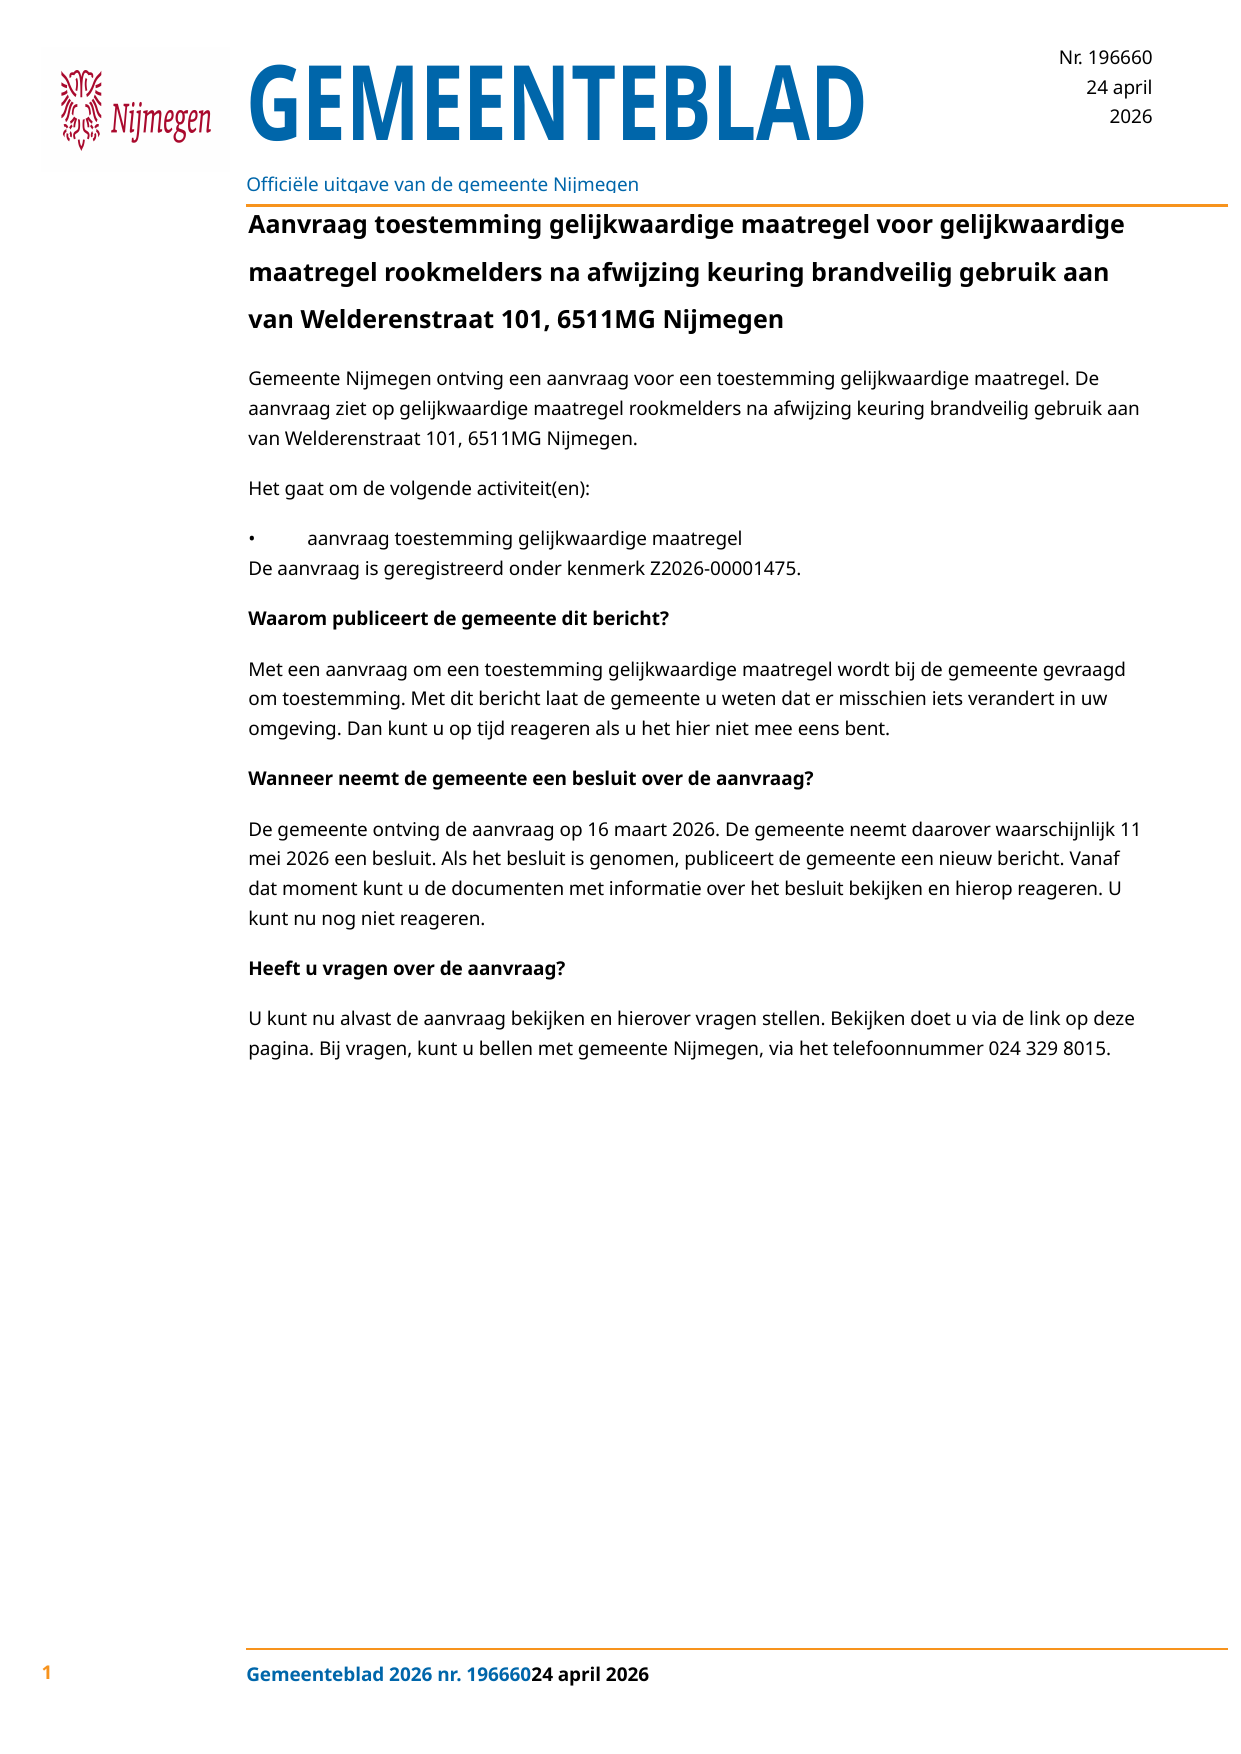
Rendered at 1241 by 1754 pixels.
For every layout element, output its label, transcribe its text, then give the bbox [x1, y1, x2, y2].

text De gemeente ontving de aanvraag op 16 maart 2026. De gemeente neemt daarover waarschijnlijk 11 mei 2026 een besluit. Als het besluit is genomen, publiceert de gemeente een nieuw bericht. Vanaf dat moment kunt u de documenten met informatie over het besluit bekijken en hierop reageren. U kunt nu nog niet reageren. [248, 816, 1152, 930]
picture [41, 47, 231, 172]
text De aanvraag is geregistreerd onder kenmerk Z2026-00001475. [248, 555, 1152, 581]
text U kunt nu alvast de aanvraag bekijken en hierover vragen stellen. Bekijken doet u via de link op deze pagina. Bij vragen, kunt u bellen met gemeente Nijmegen, via het telefoonnummer 024 329 8015. [248, 1006, 1152, 1061]
text Het gaat om de volgende activiteit(en): [248, 475, 1152, 501]
text Heeft u vragen over de aanvraag? [248, 955, 1152, 981]
text Gemeente Nijmegen ontving een aanvraag voor een toestemming gelijkwaardige maatregel. De aanvraag ziet op gelijkwaardige maatregel rookmelders na afwijzing keuring brandveilig gebruik aan van Welderenstraat 101, 6511MG Nijmegen. [248, 366, 1152, 450]
list aanvraag toestemming gelijkwaardige maatregel [248, 526, 1152, 551]
text Waarom publiceert de gemeente dit bericht? [248, 606, 1152, 631]
text Wanneer neemt de gemeente een besluit over de aanvraag? [248, 766, 1152, 791]
text Met een aanvraag om een toestemming gelijkwaardige maatregel wordt bij de gemeente gevraagd om toestemming. Met dit bericht laat de gemeente u weten dat er misschien iets verandert in uw omgeving. Dan kunt u op tijd reageren als u het hier niet mee eens bent. [248, 656, 1152, 741]
text Aanvraag toestemming gelijkwaardige maatregel voor gelijkwaardige maatregel rookmelders na afwijzing keuring brandveilig gebruik aan van Welderenstraat 101, 6511MG Nijmegen [248, 207, 1152, 336]
